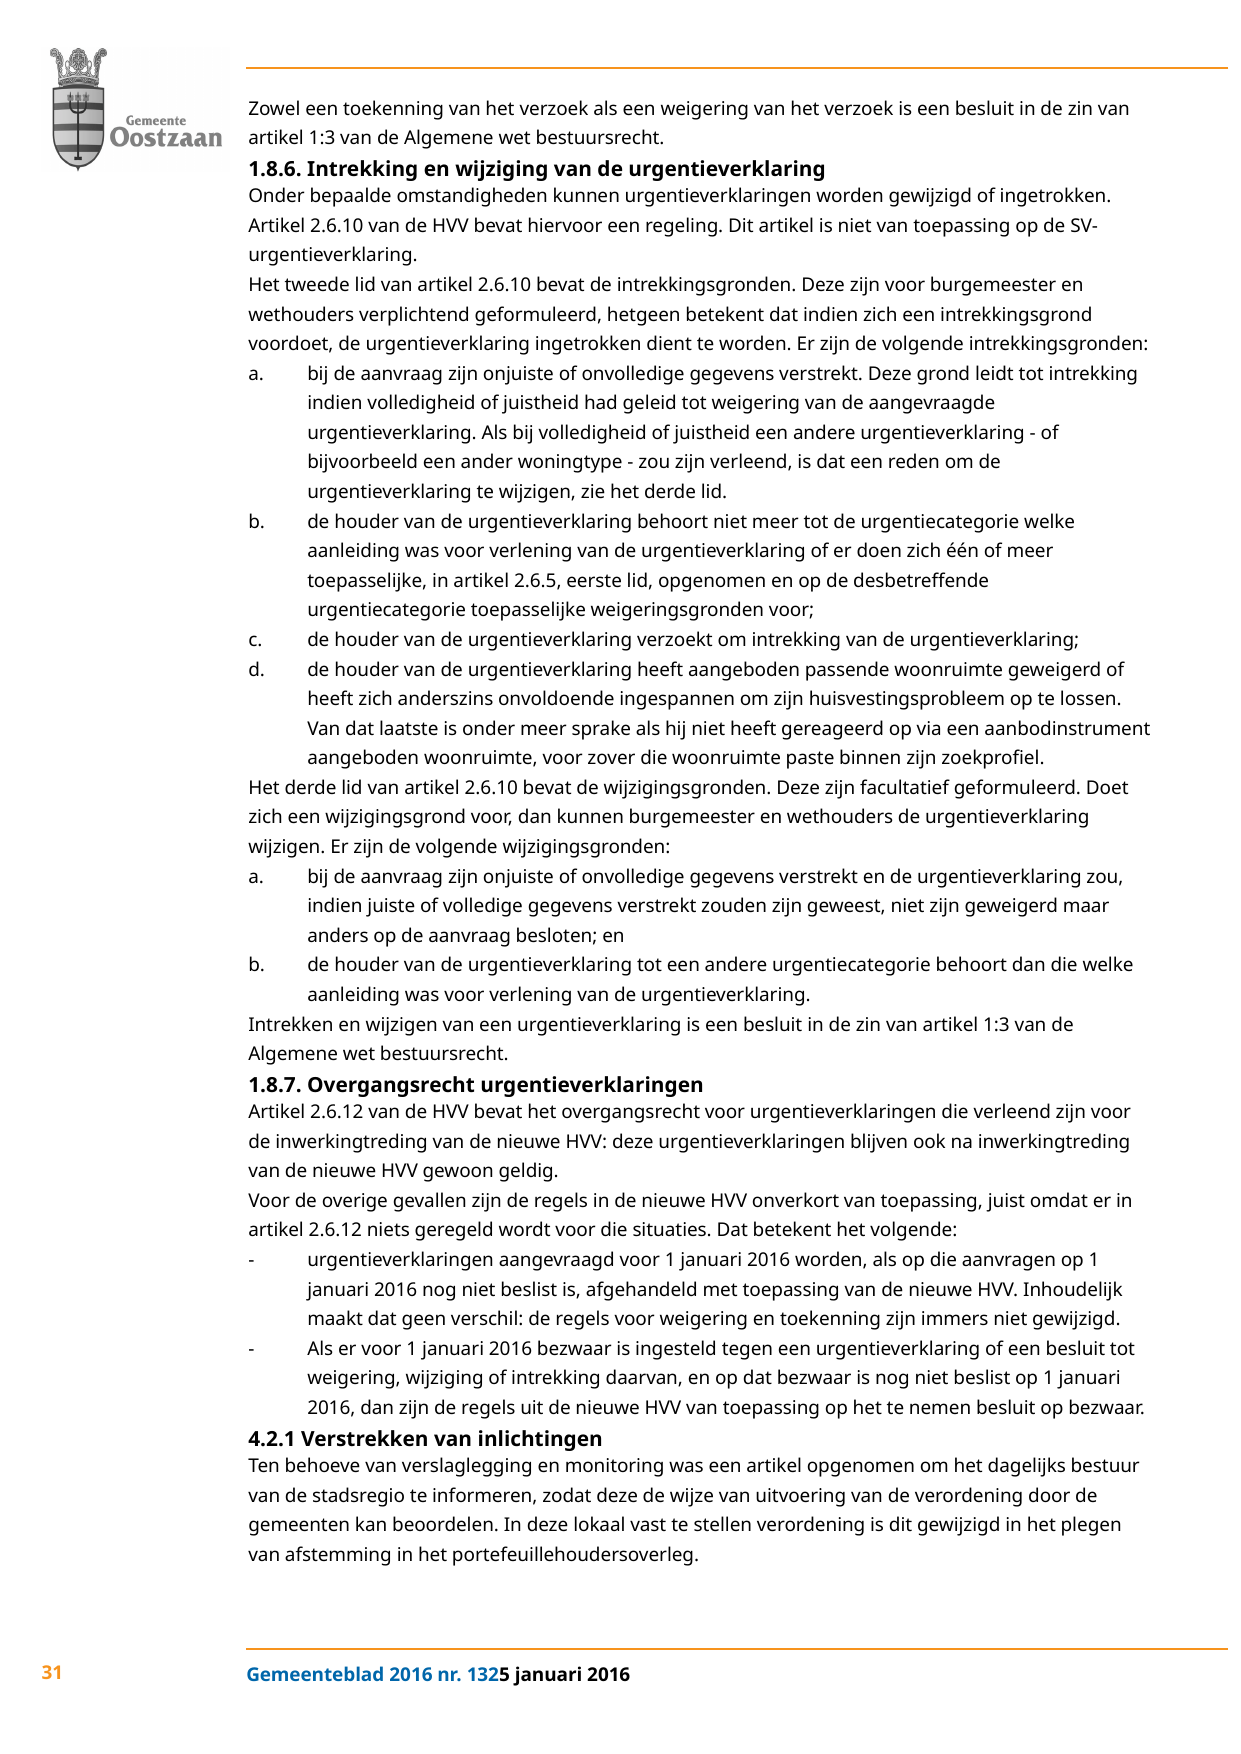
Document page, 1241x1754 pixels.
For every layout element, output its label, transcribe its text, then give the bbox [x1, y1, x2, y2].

list de houder van de urgentieverklaring verzoekt om intrekking van de urgentieverklaring; [248, 626, 1152, 652]
list de houder van de urgentieverklaring heeft aangeboden passende woonruimte geweigerd of heeft zich anderszins onvoldoende ingespannen om zijn huisvestingsprobleem op te lossen. Van dat laatste is onder meer sprake als hij niet heeft gereageerd op via een aanbodinstrument aangeboden woonruimte, voor zover die woonruimte paste binnen zijn zoekprofiel. [248, 656, 1152, 770]
list bij de aanvraag zijn onjuiste of onvolledige gegevens verstrekt. Deze grond leidt tot intrekking indien volledigheid of juistheid had geleid tot weigering van de aangevraagde urgentieverklaring. Als bij volledigheid of juistheid een andere urgentieverklaring - of bijvoorbeeld een ander woningtype - zou zijn verleend, is dat een reden om de urgentieverklaring te wijzigen, zie het derde lid. [248, 360, 1152, 504]
list de houder van de urgentieverklaring behoort niet meer tot de urgentiecategorie welke aanleiding was voor verlening van de urgentieverklaring of er doen zich één of meer toepasselijke, in artikel 2.6.5, eerste lid, opgenomen en op de desbetreffende urgentiecategorie toepasselijke weigeringsgronden voor; [248, 508, 1152, 622]
text Intrekken en wijzigen van een urgentieverklaring is een besluit in de zin van artikel 1:3 van de Algemene wet bestuursrecht. [248, 1011, 1152, 1066]
text 1.8.6. Intrekking en wijziging van de urgentieverklaring [248, 154, 1152, 182]
text Het derde lid van artikel 2.6.10 bevat de wijzigingsgronden. Deze zijn facultatief geformuleerd. Doet zich een wijzigingsgrond voor, dan kunnen burgemeester en wethouders de urgentieverklaring wijzigen. Er zijn de volgende wijzigingsgronden: [248, 774, 1152, 859]
text Het tweede lid van artikel 2.6.10 bevat de intrekkingsgronden. Deze zijn voor burgemeester en wethouders verplichtend geformuleerd, hetgeen betekent dat indien zich een intrekkingsgrond voordoet, de urgentieverklaring ingetrokken dient te worden. Er zijn de volgende intrekkingsgronden: [248, 271, 1152, 356]
list urgentieverklaringen aangevraagd voor 1 januari 2016 worden, als op die aanvragen op 1 januari 2016 nog niet beslist is, afgehandeld met toepassing van de nieuwe HVV. Inhoudelijk maakt dat geen verschil: de regels voor weigering en toekenning zijn immers niet gewijzigd. [248, 1246, 1152, 1331]
text 4.2.1 Verstrekken van inlichtingen [248, 1424, 1152, 1452]
text Zowel een toekenning van het verzoek als een weigering van het verzoek is een besluit in de zin van artikel 1:3 van de Algemene wet bestuursrecht. [248, 95, 1152, 150]
picture [41, 47, 231, 172]
text Ten behoeve van verslaglegging en monitoring was een artikel opgenomen om het dagelijks bestuur van de stadsregio te informeren, zodat deze de wijze van uitvoering van de verordening door de gemeenten kan beoordelen. In deze lokaal vast te stellen verordening is dit gewijzigd in het plegen van afstemming in het portefeuillehoudersoverleg. [248, 1452, 1152, 1567]
list Als er voor 1 januari 2016 bezwaar is ingesteld tegen een urgentieverklaring of een besluit tot weigering, wijziging of intrekking daarvan, en op dat bezwaar is nog niet beslist op 1 januari 2016, dan zijn de regels uit de nieuwe HVV van toepassing op het te nemen besluit op bezwaar. [248, 1335, 1152, 1420]
text 1.8.7. Overgangsrecht urgentieverklaringen [248, 1070, 1152, 1098]
text Onder bepaalde omstandigheden kunnen urgentieverklaringen worden gewijzigd of ingetrokken. Artikel 2.6.10 van de HVV bevat hiervoor een regeling. Dit artikel is niet van toepassing op de SV-urgentieverklaring. [248, 182, 1152, 267]
text Voor de overige gevallen zijn de regels in de nieuwe HVV onverkort van toepassing, juist omdat er in artikel 2.6.12 niets geregeld wordt voor die situaties. Dat betekent het volgende: [248, 1187, 1152, 1242]
text Artikel 2.6.12 van de HVV bevat het overgangsrecht voor urgentieverklaringen die verleend zijn voor de inwerkingtreding van de nieuwe HVV: deze urgentieverklaringen blijven ook na inwerkingtreding van de nieuwe HVV gewoon geldig. [248, 1098, 1152, 1183]
list de houder van de urgentieverklaring tot een andere urgentiecategorie behoort dan die welke aanleiding was voor verlening van de urgentieverklaring. [248, 952, 1152, 1007]
list bij de aanvraag zijn onjuiste of onvolledige gegevens verstrekt en de urgentieverklaring zou, indien juiste of volledige gegevens verstrekt zouden zijn geweest, niet zijn geweigerd maar anders op de aanvraag besloten; en [248, 863, 1152, 948]
